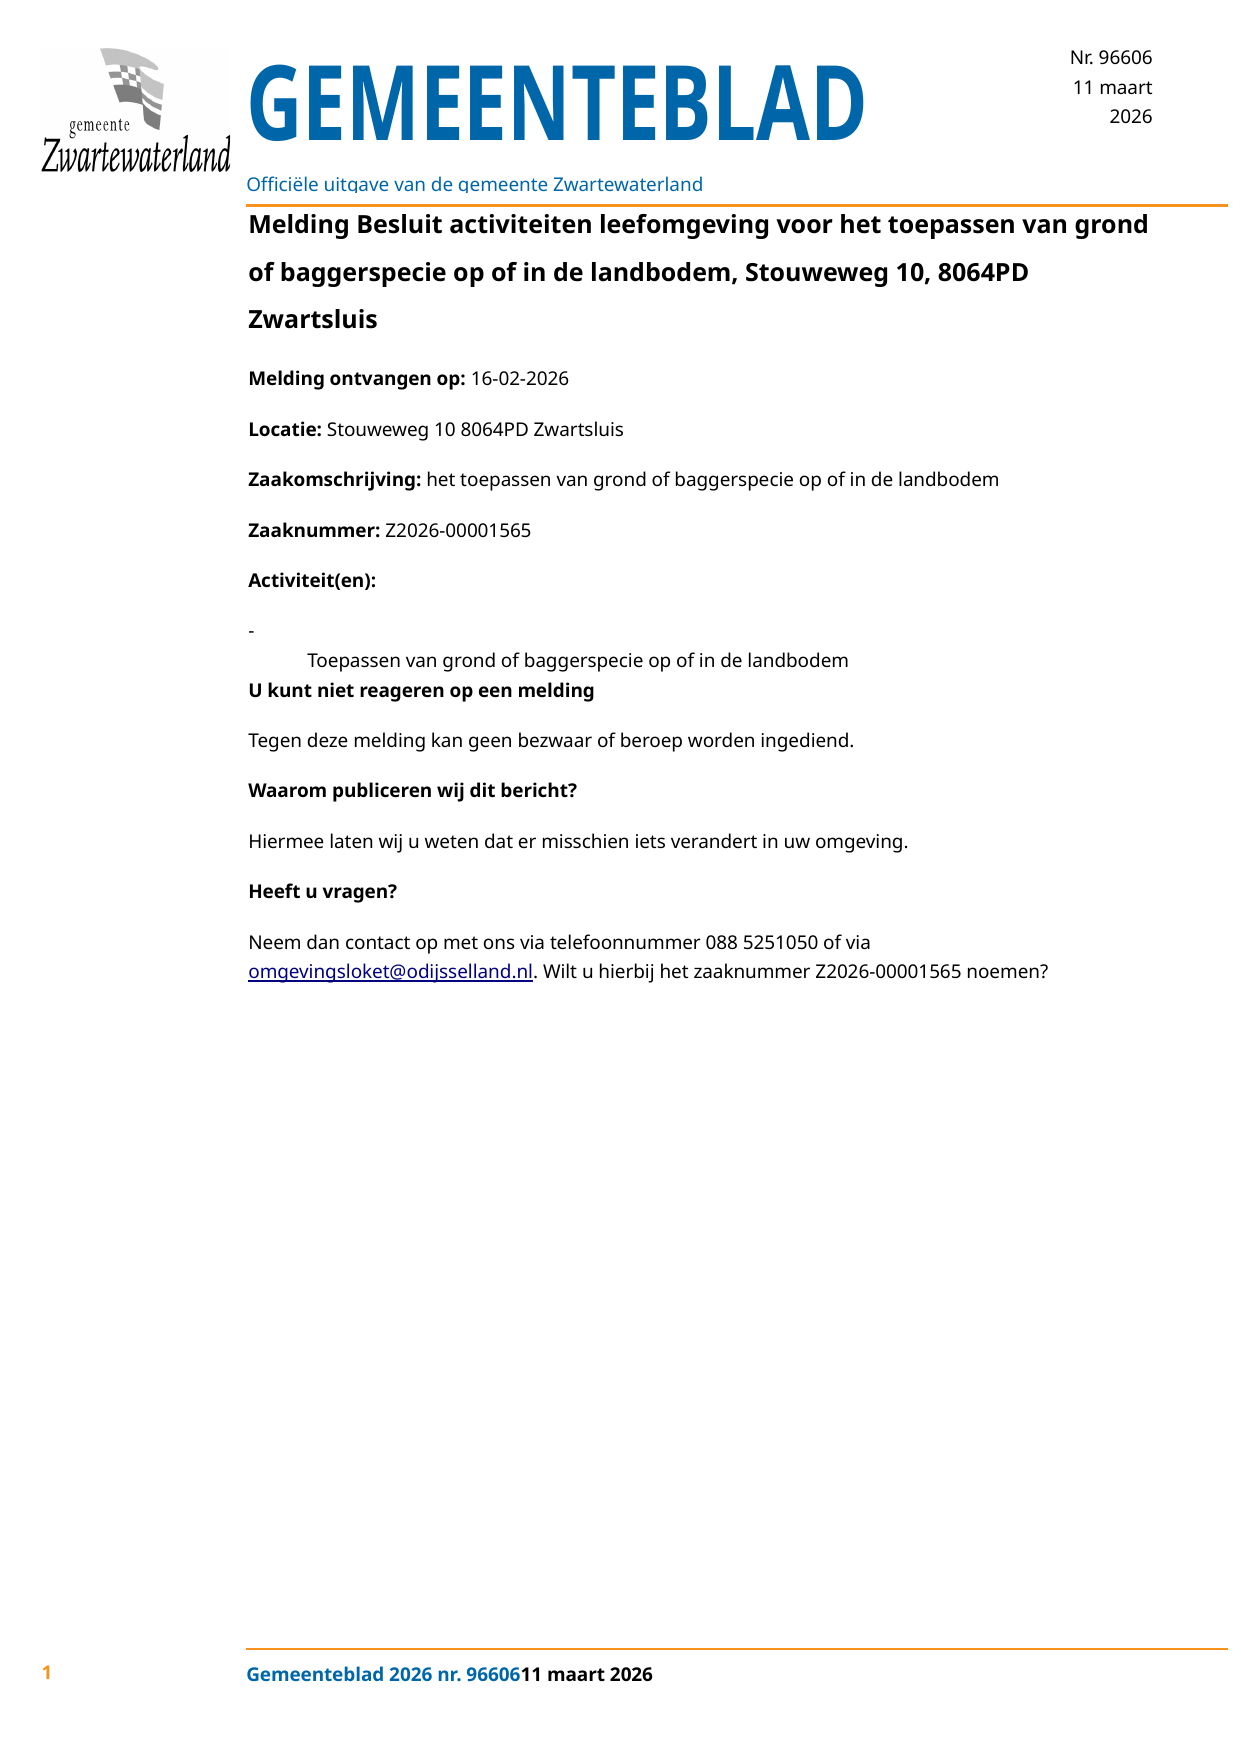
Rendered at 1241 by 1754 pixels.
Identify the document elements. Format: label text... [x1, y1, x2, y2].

text Melding Besluit activiteiten leefomgeving voor het toepassen van grond of baggerspecie op of in de landbodem, Stouweweg 10, 8064PD Zwartsluis [248, 207, 1152, 336]
text Waarom publiceren wij dit bericht? [248, 778, 1152, 803]
text Locatie: Stouweweg 10 8064PD Zwartsluis [248, 416, 1152, 442]
text Neem dan contact op met ons via telefoonnummer 088 5251050 of via omgevingsloket@odijsselland.nl. Wilt u hierbij het zaaknummer Z2026-00001565 noemen? [248, 929, 1152, 984]
text Heeft u vragen? [248, 878, 1152, 904]
text Zaakomschrijving: het toepassen van grond of baggerspecie op of in de landbodem [248, 466, 1152, 492]
text Activiteit(en): [248, 567, 1152, 593]
text Zaaknummer: Z2026-00001565 [248, 517, 1152, 542]
text Melding ontvangen op: 16-02-2026 [248, 366, 1152, 391]
text Tegen deze melding kan geen bezwaar of beroep worden ingediend. [248, 727, 1152, 753]
text U kunt niet reageren op een melding [248, 677, 1152, 702]
picture [41, 47, 231, 172]
list Toepassen van grond of baggerspecie op of in de landbodem [248, 647, 1152, 673]
text Hiermee laten wij u weten dat er misschien iets verandert in uw omgeving. [248, 828, 1152, 854]
